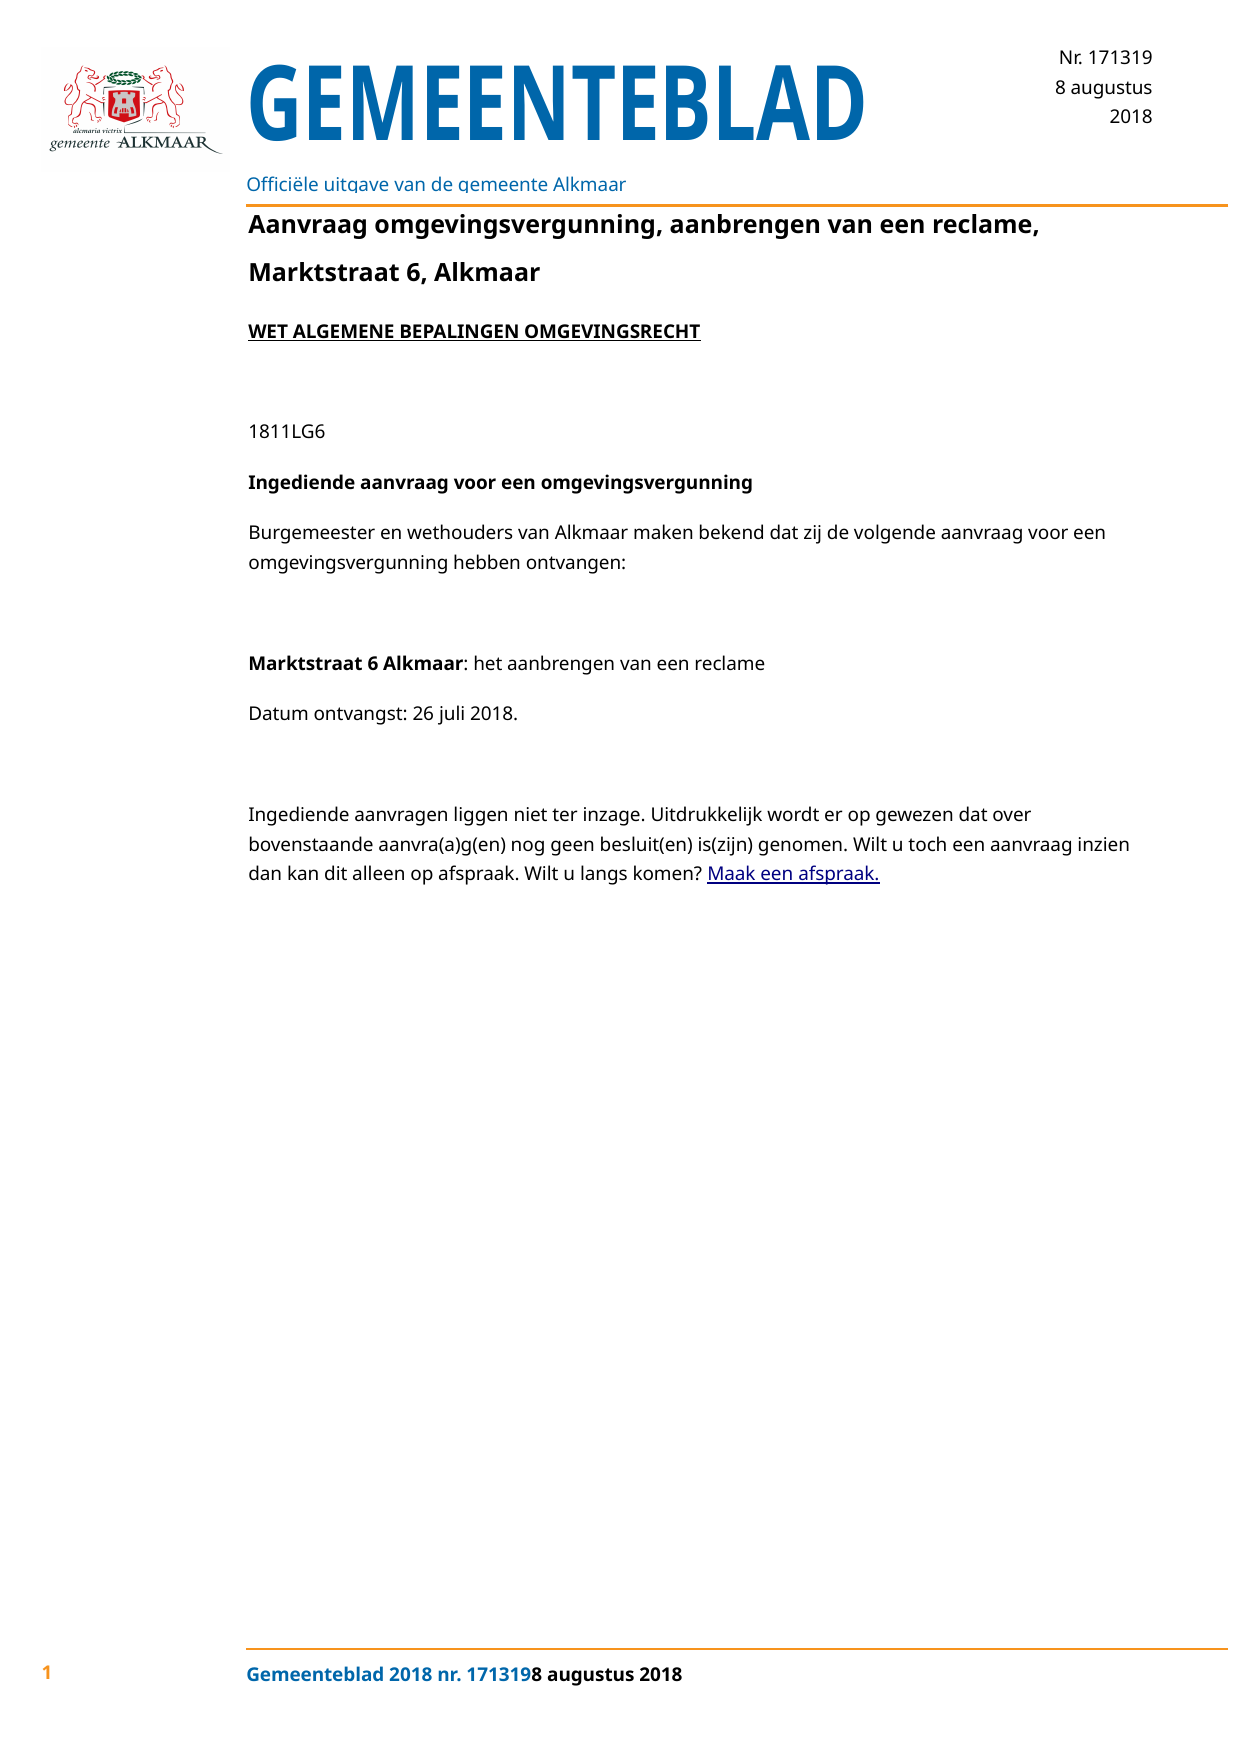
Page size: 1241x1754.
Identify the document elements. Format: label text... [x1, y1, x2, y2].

text Datum ontvangst: 26 juli 2018. [248, 700, 1152, 726]
picture [41, 47, 231, 172]
text Aanvraag omgevingsvergunning, aanbrengen van een reclame, Marktstraat 6, Alkmaar [248, 207, 1152, 288]
text Marktstraat 6 Alkmaar: het aanbrengen van een reclame [248, 650, 1152, 676]
text Ingediende aanvraag voor een omgevingsvergunning [248, 469, 1152, 495]
text Ingediende aanvragen liggen niet ter inzage. Uitdrukkelijk wordt er op gewezen dat over bovenstaande aanvra(a)g(en) nog geen besluit(en) is(zijn) genomen. Wilt u toch een aanvraag inzien dan kan dit alleen op afspraak. Wilt u langs komen? Maak een afspraak. [248, 801, 1152, 886]
text Burgemeester en wethouders van Alkmaar maken bekend dat zij de volgende aanvraag voor een omgevingsvergunning hebben ontvangen: [248, 519, 1152, 575]
text 1811LG6 [248, 419, 1152, 444]
text WET ALGEMENE BEPALINGEN OMGEVINGSRECHT [248, 318, 1152, 344]
